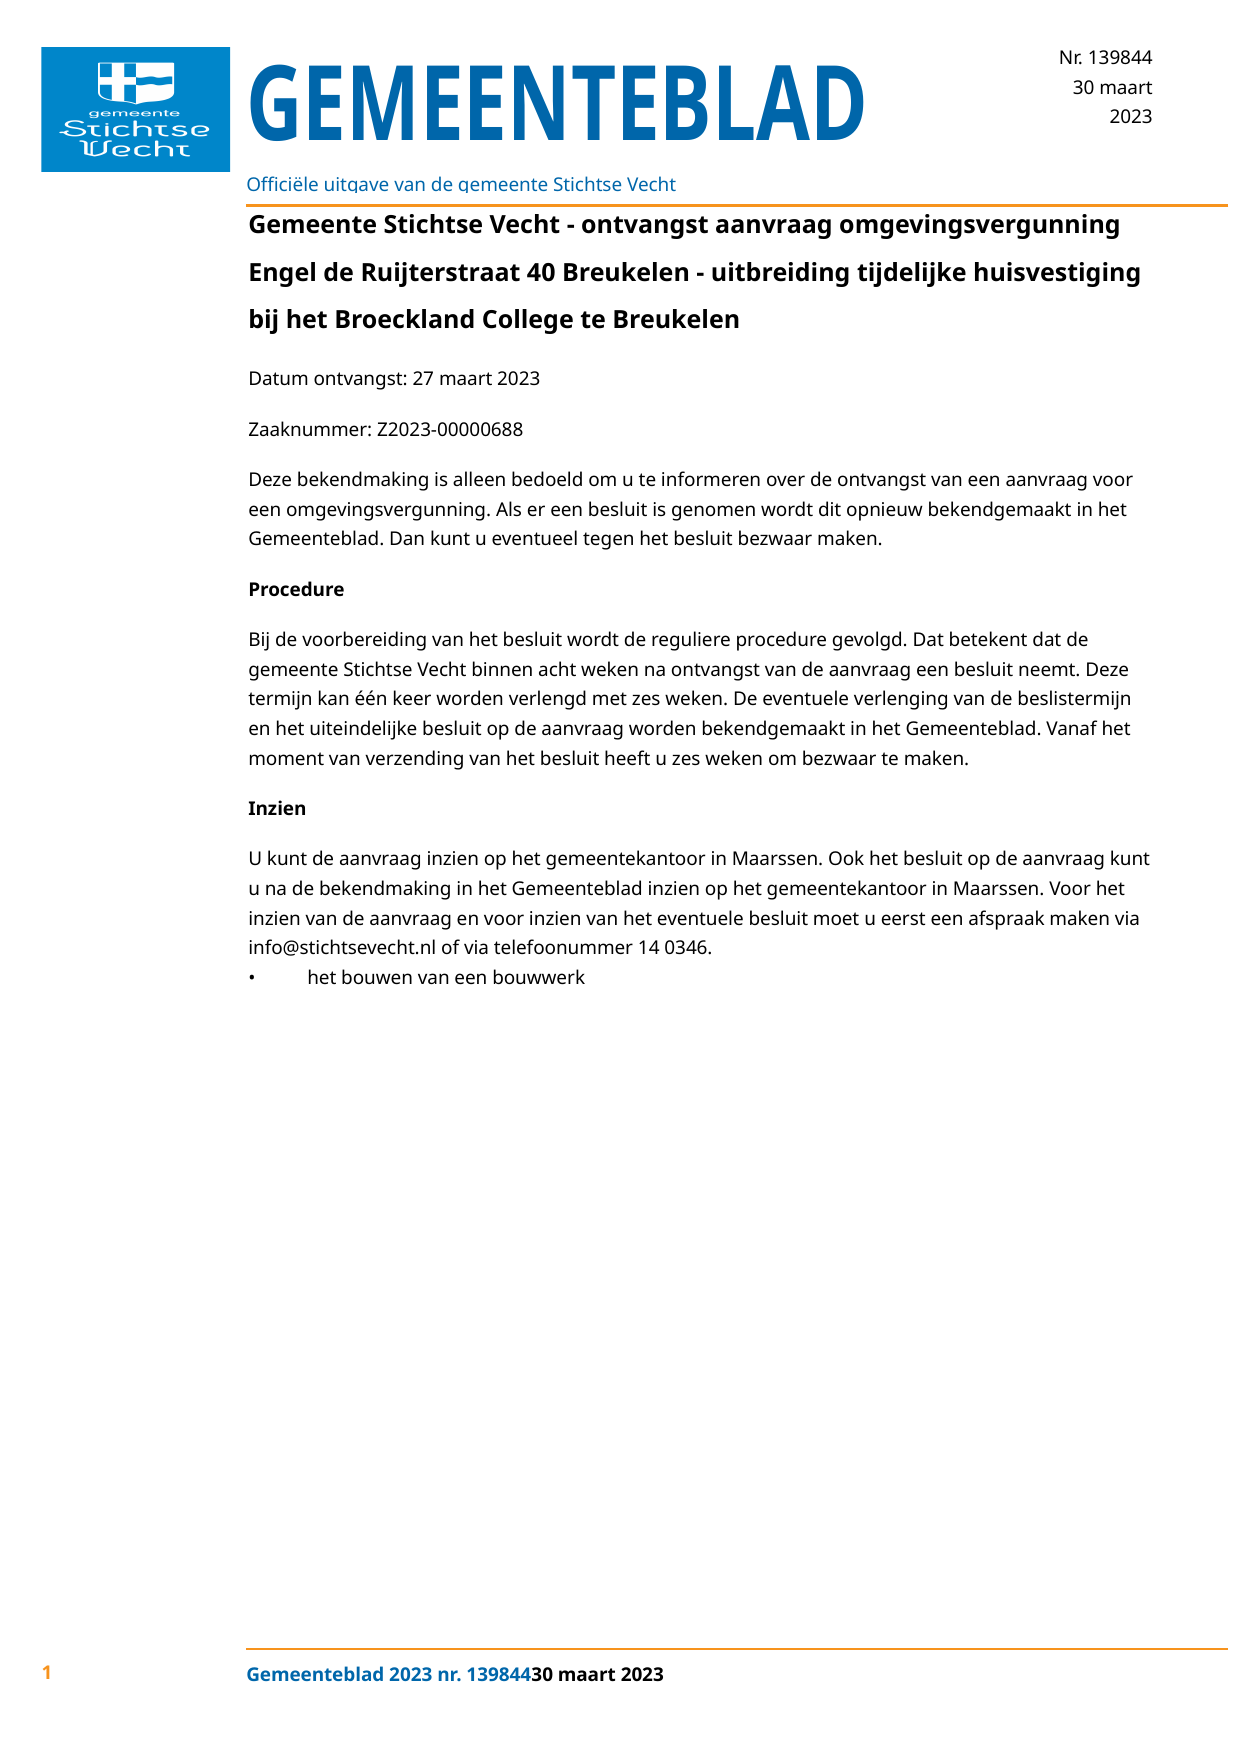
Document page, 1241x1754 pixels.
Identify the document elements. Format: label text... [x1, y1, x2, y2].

text U kunt de aanvraag inzien op het gemeentekantoor in Maarssen. Ook het besluit op de aanvraag kunt u na de bekendmaking in het Gemeenteblad inzien op het gemeentekantoor in Maarssen. Voor het inzien van de aanvraag en voor inzien van het eventuele besluit moet u eerst een afspraak maken via info@stichtsevecht.nl of via telefoonummer 14 0346. [248, 846, 1152, 960]
text Zaaknummer: Z2023-00000688 [248, 416, 1152, 442]
text Bij de voorbereiding van het besluit wordt de reguliere procedure gevolgd. Dat betekent dat de gemeente Stichtse Vecht binnen acht weken na ontvangst van de aanvraag een besluit neemt. Deze termijn kan één keer worden verlengd met zes weken. De eventuele verlenging van de beslistermijn en het uiteindelijke besluit op de aanvraag worden bekendgemaakt in het Gemeenteblad. Vanaf het moment van verzending van het besluit heeft u zes weken om bezwaar te maken. [248, 626, 1152, 770]
list het bouwen van een bouwwerk [248, 964, 1152, 989]
text Inzien [248, 795, 1152, 821]
text Procedure [248, 576, 1152, 602]
text Deze bekendmaking is alleen bedoeld om u te informeren over de ontvangst van een aanvraag voor een omgevingsvergunning. Als er een besluit is genomen wordt dit opnieuw bekendgemaakt in het Gemeenteblad. Dan kunt u eventueel tegen het besluit bezwaar maken. [248, 466, 1152, 551]
picture [99, 63, 135, 101]
text Datum ontvangst: 27 maart 2023 [248, 366, 1152, 391]
picture [137, 63, 174, 103]
text Gemeente Stichtse Vecht - ontvangst aanvraag omgevingsvergunning Engel de Ruijterstraat 40 Breukelen - uitbreiding tijdelijke huisvestiging bij het Broeckland College te Breukelen [248, 207, 1152, 336]
